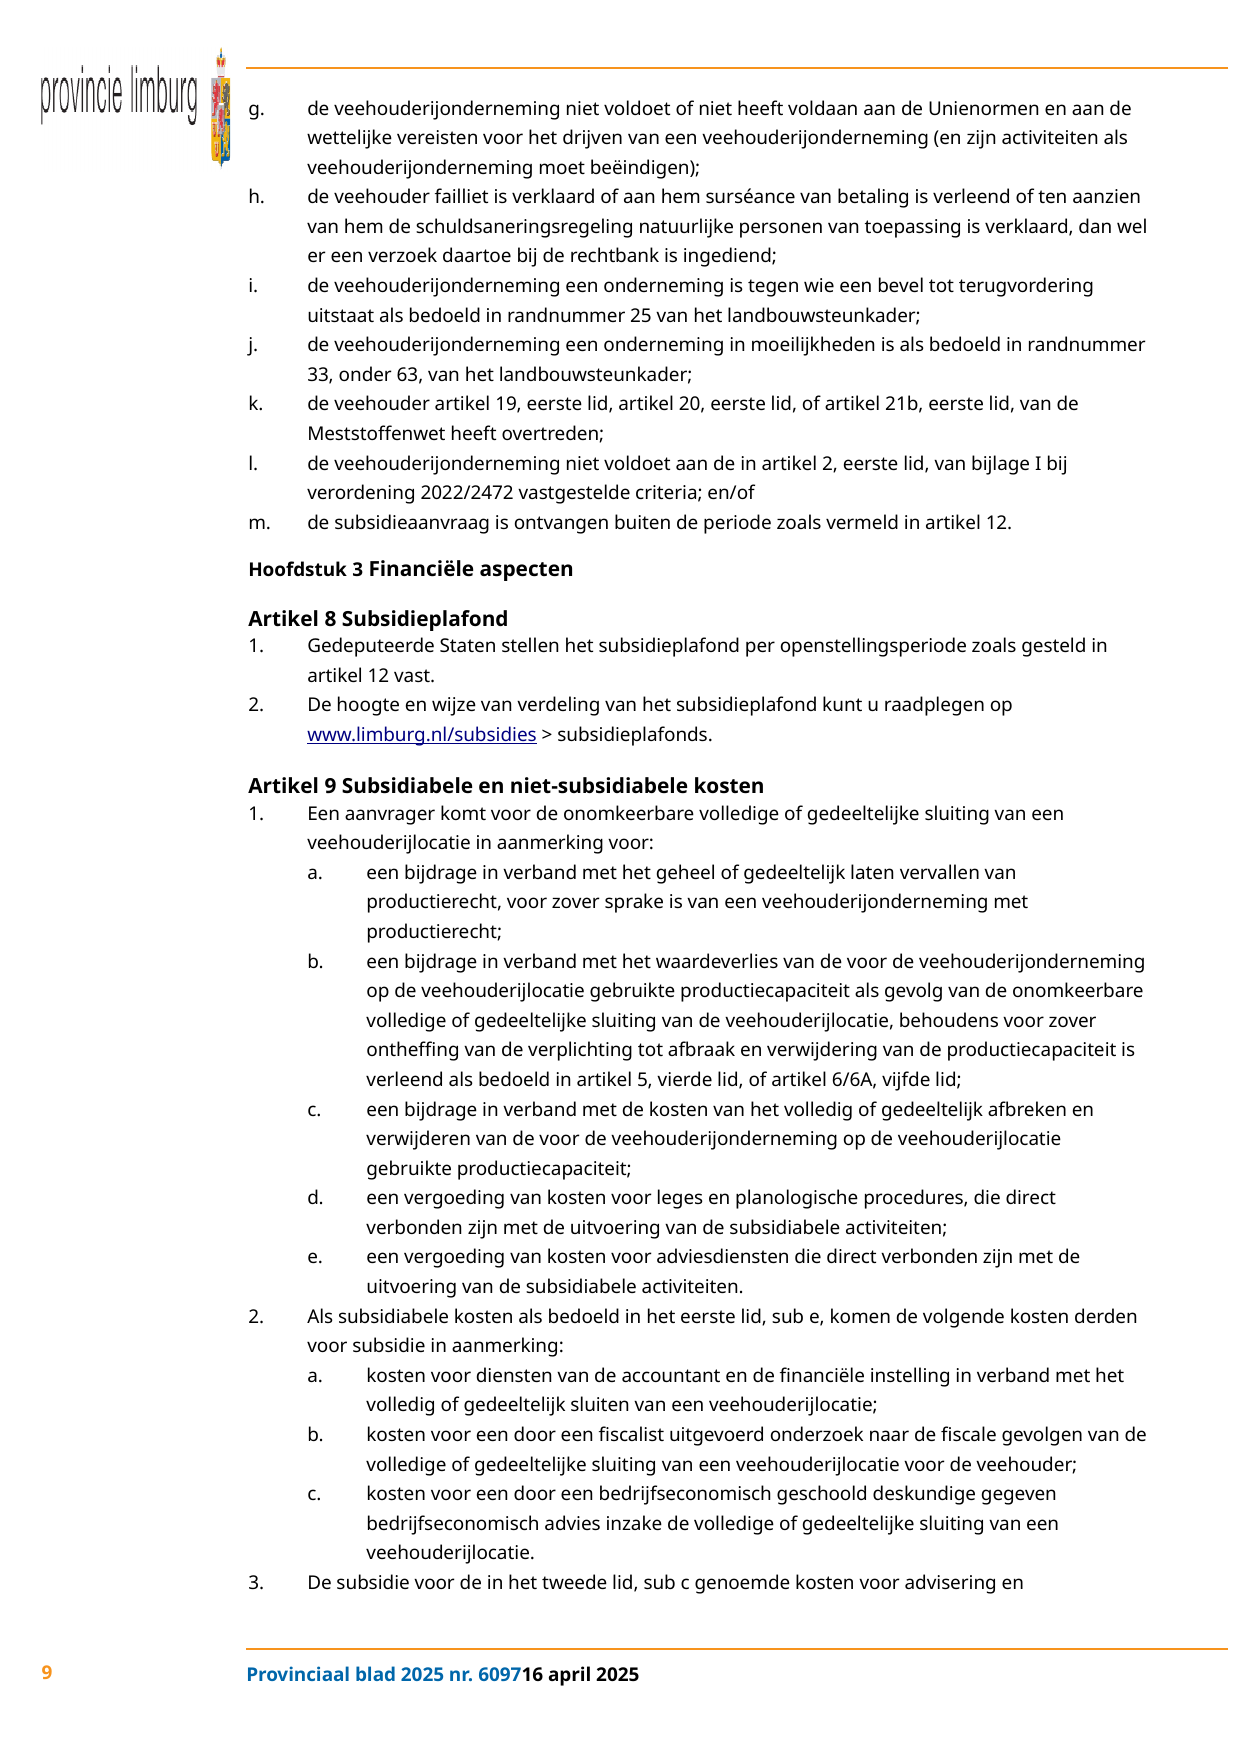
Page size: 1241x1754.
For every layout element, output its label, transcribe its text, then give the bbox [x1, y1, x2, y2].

list De subsidie voor de in het tweede lid, sub c genoemde kosten voor advisering en [248, 1569, 1152, 1595]
list een bijdrage in verband met het waardeverlies van de voor de veehouderijonderneming op de veehouderijlocatie gebruikte productiecapaciteit als gevolg van de onomkeerbare volledige of gedeeltelijke sluiting van de veehouderijlocatie, behoudens voor zover ontheffing van de verplichting tot afbraak en verwijdering van de productiecapaciteit is verleend als bedoeld in artikel 5, vierde lid, of artikel 6/6A, vijfde lid; [307, 948, 1152, 1092]
list de veehouder failliet is verklaard of aan hem surséance van betaling is verleend of ten aanzien van hem de schuldsaneringsregeling natuurlijke personen van toepassing is verklaard, dan wel er een verzoek daartoe bij de rechtbank is ingediend; [248, 183, 1152, 268]
list kosten voor diensten van de accountant en de financiële instelling in verband met het volledig of gedeeltelijk sluiten van een veehouderijlocatie; [307, 1362, 1152, 1417]
list kosten voor een door een bedrijfseconomisch geschoold deskundige gegeven bedrijfseconomisch advies inzake de volledige of gedeeltelijke sluiting van een veehouderijlocatie. [307, 1480, 1152, 1565]
list Als subsidiabele kosten als bedoeld in het eerste lid, sub e, komen de volgende kosten derden voor subsidie in aanmerking: [248, 1303, 1152, 1358]
list De hoogte en wijze van verdeling van het subsidieplafond kunt u raadplegen op www.limburg.nl/subsidies > subsidieplafonds. [248, 691, 1152, 747]
text Hoofdstuk 3 Financiële aspecten [248, 554, 1152, 583]
list een vergoeding van kosten voor leges en planologische procedures, die direct verbonden zijn met de uitvoering van de subsidiabele activiteiten; [307, 1184, 1152, 1240]
list Gedeputeerde Staten stellen het subsidieplafond per openstellingsperiode zoals gesteld in artikel 12 vast. [248, 632, 1152, 688]
text Artikel 9 Subsidiabele en niet-subsidiabele kosten [248, 771, 1152, 800]
picture [41, 47, 231, 172]
list de veehouderijonderneming een onderneming is tegen wie een bevel tot terugvordering uitstaat als bedoeld in randnummer 25 van het landbouwsteunkader; [248, 272, 1152, 328]
list kosten voor een door een fiscalist uitgevoerd onderzoek naar de fiscale gevolgen van de volledige of gedeeltelijke sluiting van een veehouderijlocatie voor de veehouder; [307, 1421, 1152, 1476]
list de veehouder artikel 19, eerste lid, artikel 20, eerste lid, of artikel 21b, eerste lid, van de Meststoffenwet heeft overtreden; [248, 391, 1152, 446]
list een vergoeding van kosten voor adviesdiensten die direct verbonden zijn met de uitvoering van de subsidiabele activiteiten. [307, 1244, 1152, 1299]
text Artikel 8 Subsidieplafond [248, 604, 1152, 632]
list een bijdrage in verband met de kosten van het volledig of gedeeltelijk afbreken en verwijderen van de voor de veehouderijonderneming op de veehouderijlocatie gebruikte productiecapaciteit; [307, 1096, 1152, 1181]
list de veehouderijonderneming niet voldoet of niet heeft voldaan aan de Unienormen en aan de wettelijke vereisten voor het drijven van een veehouderijonderneming (en zijn activiteiten als veehouderijonderneming moet beëindigen); [248, 95, 1152, 180]
list de subsidieaanvraag is ontvangen buiten de periode zoals vermeld in artikel 12. [248, 509, 1152, 535]
list de veehouderijonderneming een onderneming in moeilijkheden is als bedoeld in randnummer 33, onder 63, van het landbouwsteunkader; [248, 331, 1152, 387]
list Een aanvrager komt voor de onomkeerbare volledige of gedeeltelijke sluiting van een veehouderijlocatie in aanmerking voor: [248, 800, 1152, 855]
list de veehouderijonderneming niet voldoet aan de in artikel 2, eerste lid, van bijlage I bij verordening 2022/2472 vastgestelde criteria; en/of [248, 450, 1152, 505]
list een bijdrage in verband met het geheel of gedeeltelijk laten vervallen van productierecht, voor zover sprake is van een veehouderijonderneming met productierecht; [307, 859, 1152, 944]
